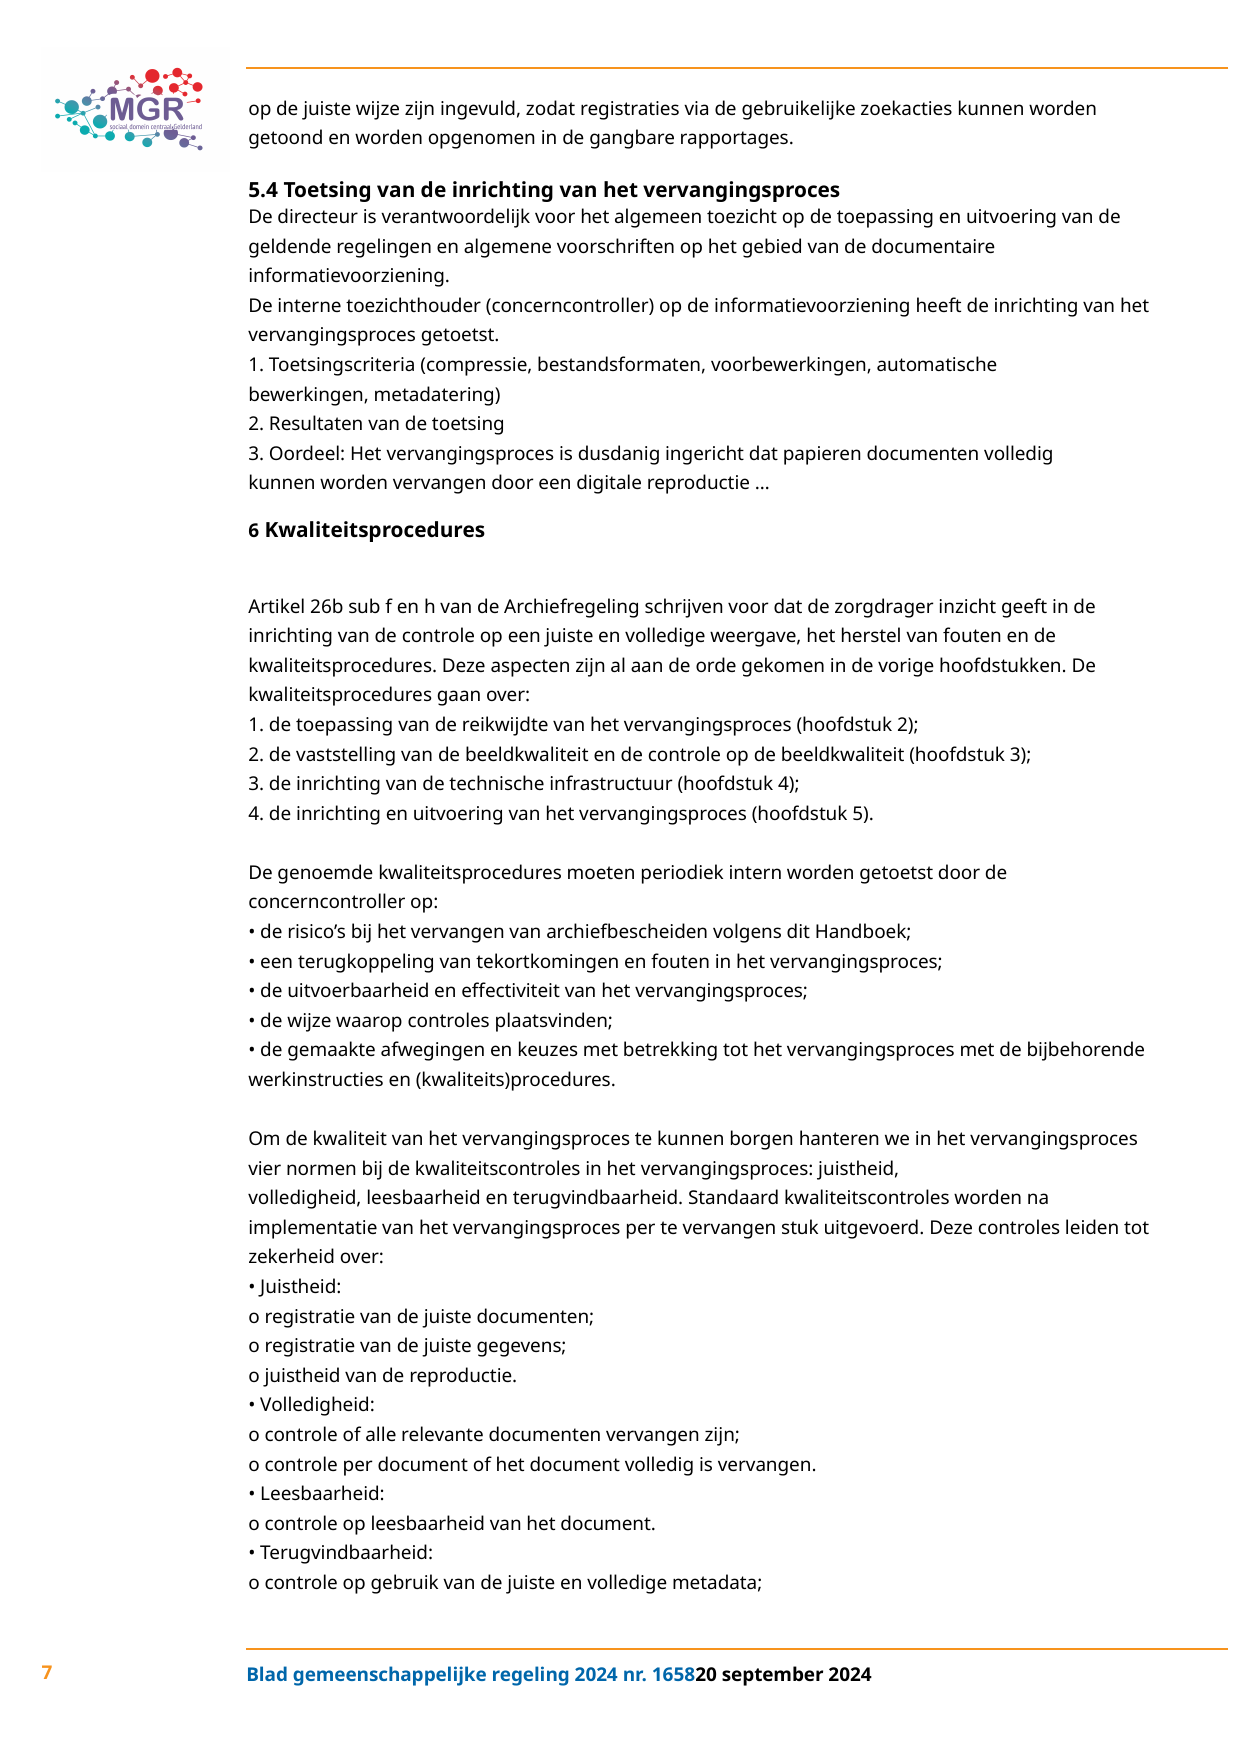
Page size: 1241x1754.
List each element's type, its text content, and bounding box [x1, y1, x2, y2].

text o registratie van de juiste documenten; [248, 1303, 1152, 1328]
text 2. de vaststelling van de beeldkwaliteit en de controle op de beeldkwaliteit (hoofdstuk 3); [248, 741, 1152, 766]
text op de juiste wijze zijn ingevuld, zodat registraties via de gebruikelijke zoekacties kunnen worden getoond en worden opgenomen in de gangbare rapportages. [248, 95, 1152, 150]
text • een terugkoppeling van tekortkomingen en fouten in het vervangingsproces; [248, 948, 1152, 973]
text 2. Resultaten van de toetsing [248, 410, 1152, 436]
text 6 Kwaliteitsprocedures [248, 515, 1152, 543]
text o controle op gebruik van de juiste en volledige metadata; [248, 1569, 1152, 1595]
text volledigheid, leesbaarheid en terugvindbaarheid. Standaard kwaliteitscontroles worden na [248, 1184, 1152, 1210]
text 3. de inrichting van de technische infrastructuur (hoofdstuk 4); [248, 770, 1152, 796]
text o controle per document of het document volledig is vervangen. [248, 1451, 1152, 1476]
text implementatie van het vervangingsproces per te vervangen stuk uitgevoerd. Deze controles leiden tot zekerheid over: [248, 1214, 1152, 1269]
text o controle op leesbaarheid van het document. [248, 1510, 1152, 1536]
text o controle of alle relevante documenten vervangen zijn; [248, 1421, 1152, 1447]
text 4. de inrichting en uitvoering van het vervangingsproces (hoofdstuk 5). [248, 800, 1152, 826]
text 5.4 Toetsing van de inrichting van het vervangingsproces [248, 175, 1152, 203]
text • Leesbaarheid: [248, 1480, 1152, 1506]
text kunnen worden vervangen door een digitale reproductie … [248, 469, 1152, 495]
text 3. Oordeel: Het vervangingsproces is dusdanig ingericht dat papieren documenten volledig [248, 440, 1152, 466]
text • Volledigheid: [248, 1392, 1152, 1417]
text 1. Toetsingscriteria (compressie, bestandsformaten, voorbewerkingen, automatische [248, 351, 1152, 377]
text 1. de toepassing van de reikwijdte van het vervangingsproces (hoofdstuk 2); [248, 711, 1152, 737]
text bewerkingen, metadatering) [248, 381, 1152, 406]
text Artikel 26b sub f en h van de Archiefregeling schrijven voor dat de zorgdrager inzicht geeft in de inrichting van de controle op een juiste en volledige weergave, het herstel van fouten en de kwaliteitsprocedures. Deze aspecten zijn al aan de orde gekomen in de vorige hoofdstukken. De kwaliteitsprocedures gaan over: [248, 593, 1152, 707]
text • Terugvindbaarheid: [248, 1539, 1152, 1565]
text Om de kwaliteit van het vervangingsproces te kunnen borgen hanteren we in het vervangingsproces vier normen bij de kwaliteitscontroles in het vervangingsproces: juistheid, [248, 1125, 1152, 1181]
text • de risico’s bij het vervangen van archiefbescheiden volgens dit Handboek; [248, 918, 1152, 944]
text • de wijze waarop controles plaatsvinden; [248, 1007, 1152, 1033]
picture [41, 47, 231, 172]
text o registratie van de juiste gegevens; [248, 1332, 1152, 1358]
text o juistheid van de reproductie. [248, 1362, 1152, 1388]
text De interne toezichthouder (concerncontroller) op de informatievoorziening heeft de inrichting van het vervangingsproces getoetst. [248, 292, 1152, 347]
text • de uitvoerbaarheid en effectiviteit van het vervangingsproces; [248, 977, 1152, 1003]
text De directeur is verantwoordelijk voor het algemeen toezicht op de toepassing en uitvoering van de geldende regelingen en algemene voorschriften op het gebied van de documentaire informatievoorziening. [248, 203, 1152, 288]
text De genoemde kwaliteitsprocedures moeten periodiek intern worden getoetst door de concerncontroller op: [248, 859, 1152, 914]
text • de gemaakte afwegingen en keuzes met betrekking tot het vervangingsproces met de bijbehorende werkinstructies en (kwaliteits)procedures. [248, 1037, 1152, 1092]
text • Juistheid: [248, 1273, 1152, 1299]
